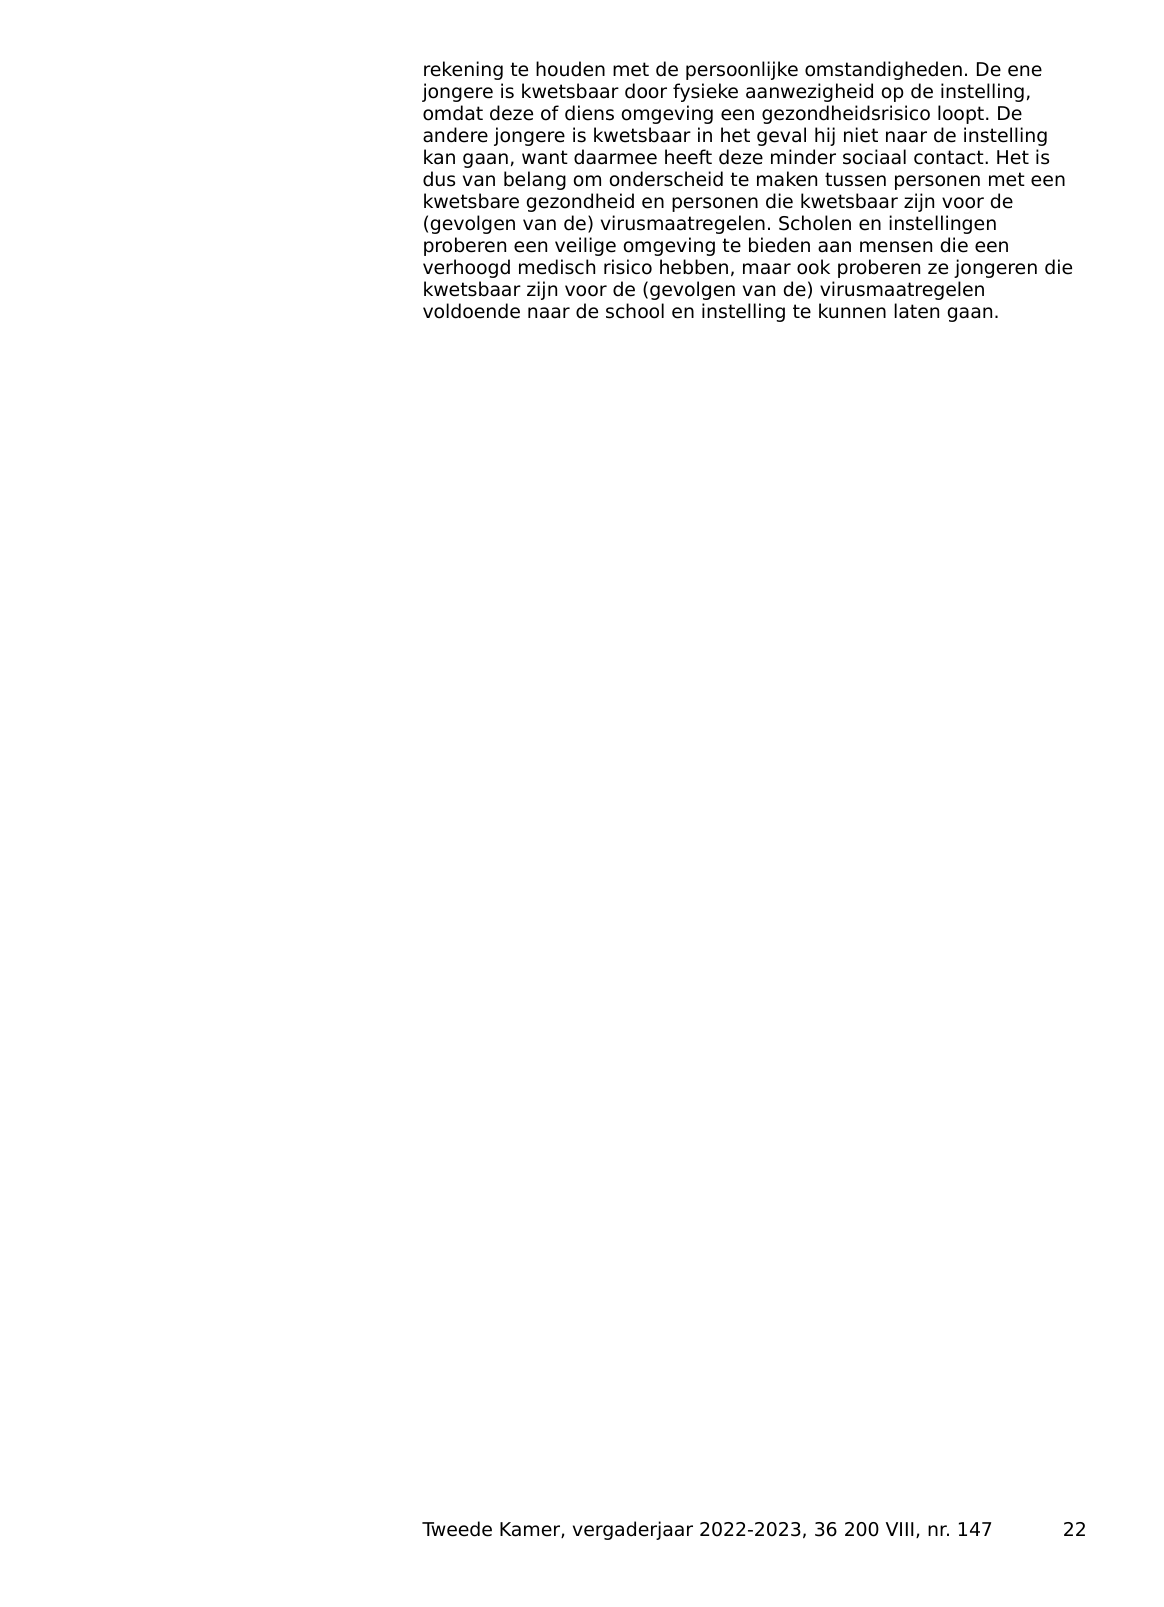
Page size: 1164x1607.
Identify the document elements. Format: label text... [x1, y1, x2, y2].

text rekening te houden met de persoonlijke omstandigheden. De ene jongere is kwetsbaar door fysieke aanwezigheid op de instelling, omdat deze of diens omgeving een gezondheidsrisico loopt. De andere jongere is kwetsbaar in het geval hij niet naar de instelling kan gaan, want daarmee heeft deze minder sociaal contact. Het is dus van belang om onderscheid te maken tussen personen met een kwetsbare gezondheid en personen die kwetsbaar zijn voor de (gevolgen van de) virusmaatregelen. Scholen en instellingen proberen een veilige omgeving te bieden aan mensen die een verhoogd medisch risico hebben, maar ook proberen ze jongeren die kwetsbaar zijn voor de (gevolgen van de) virusmaatregelen voldoende naar de school en instelling te kunnen laten gaan. [422, 59, 1087, 323]
